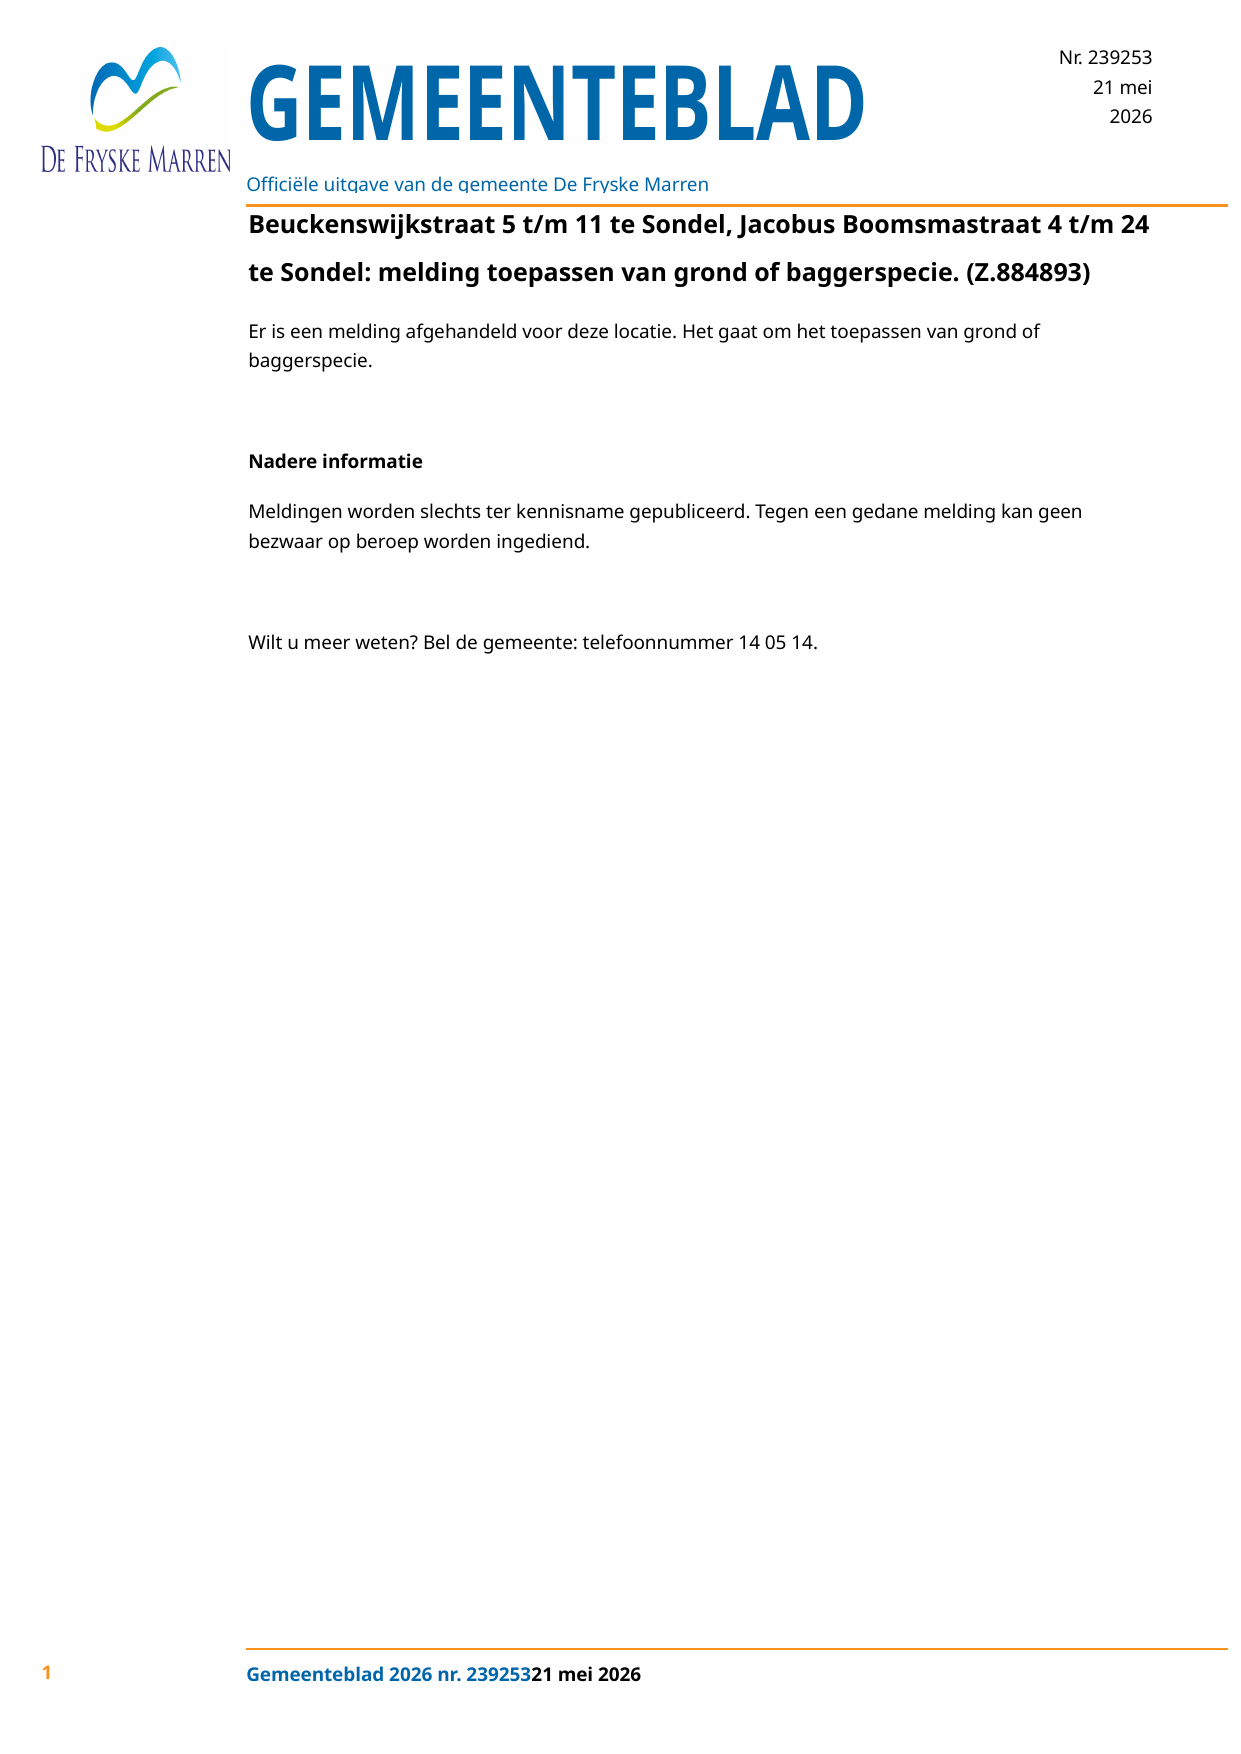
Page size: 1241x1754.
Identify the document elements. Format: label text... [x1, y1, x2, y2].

picture [41, 47, 231, 172]
text Beuckenswijkstraat 5 t/m 11 te Sondel, Jacobus Boomsmastraat 4 t/m 24 te Sondel: melding toepassen van grond of baggerspecie. (Z.884893) [248, 207, 1152, 288]
text Wilt u meer weten? Bel de gemeente: telefoonnummer 14 05 14. [248, 629, 1152, 655]
text Nadere informatie [248, 448, 1152, 474]
text Meldingen worden slechts ter kennisname gepubliceerd. Tegen een gedane melding kan geen bezwaar op beroep worden ingediend. [248, 499, 1152, 554]
text Er is een melding afgehandeld voor deze locatie. Het gaat om het toepassen van grond of baggerspecie. [248, 318, 1152, 373]
